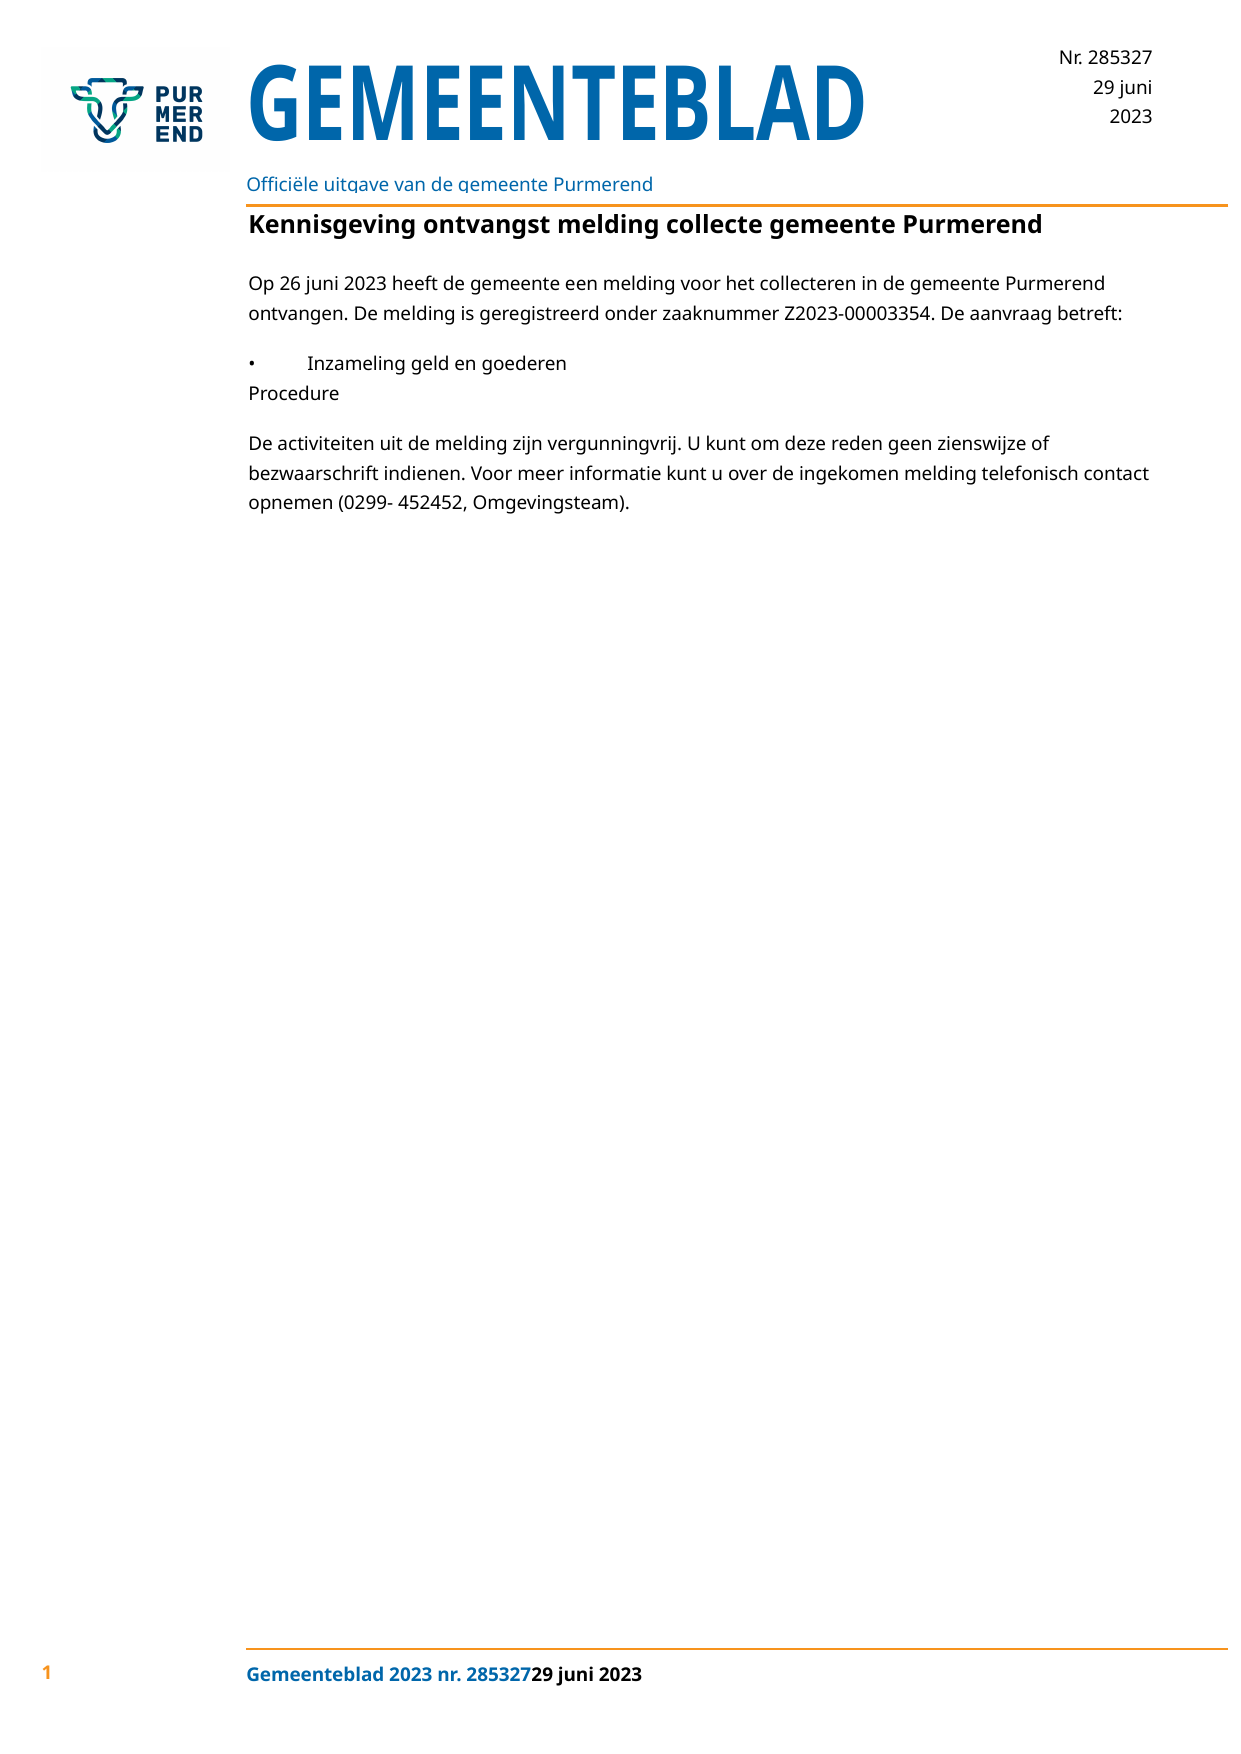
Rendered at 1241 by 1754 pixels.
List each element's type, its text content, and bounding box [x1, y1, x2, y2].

text Op 26 juni 2023 heeft de gemeente een melding voor het collecteren in de gemeente Purmerend ontvangen. De melding is geregistreerd onder zaaknummer Z2023-00003354. De aanvraag betreft: [248, 270, 1152, 326]
text Kennisgeving ontvangst melding collecte gemeente Purmerend [248, 207, 1152, 241]
picture [41, 47, 231, 172]
text De activiteiten uit de melding zijn vergunningvrij. U kunt om deze reden geen zienswijze of bezwaarschrift indienen. Voor meer informatie kunt u over de ingekomen melding telefonisch contact opnemen (0299- 452452, Omgevingsteam). [248, 430, 1152, 515]
text Procedure [248, 380, 1152, 406]
list Inzameling geld en goederen [248, 350, 1152, 376]
